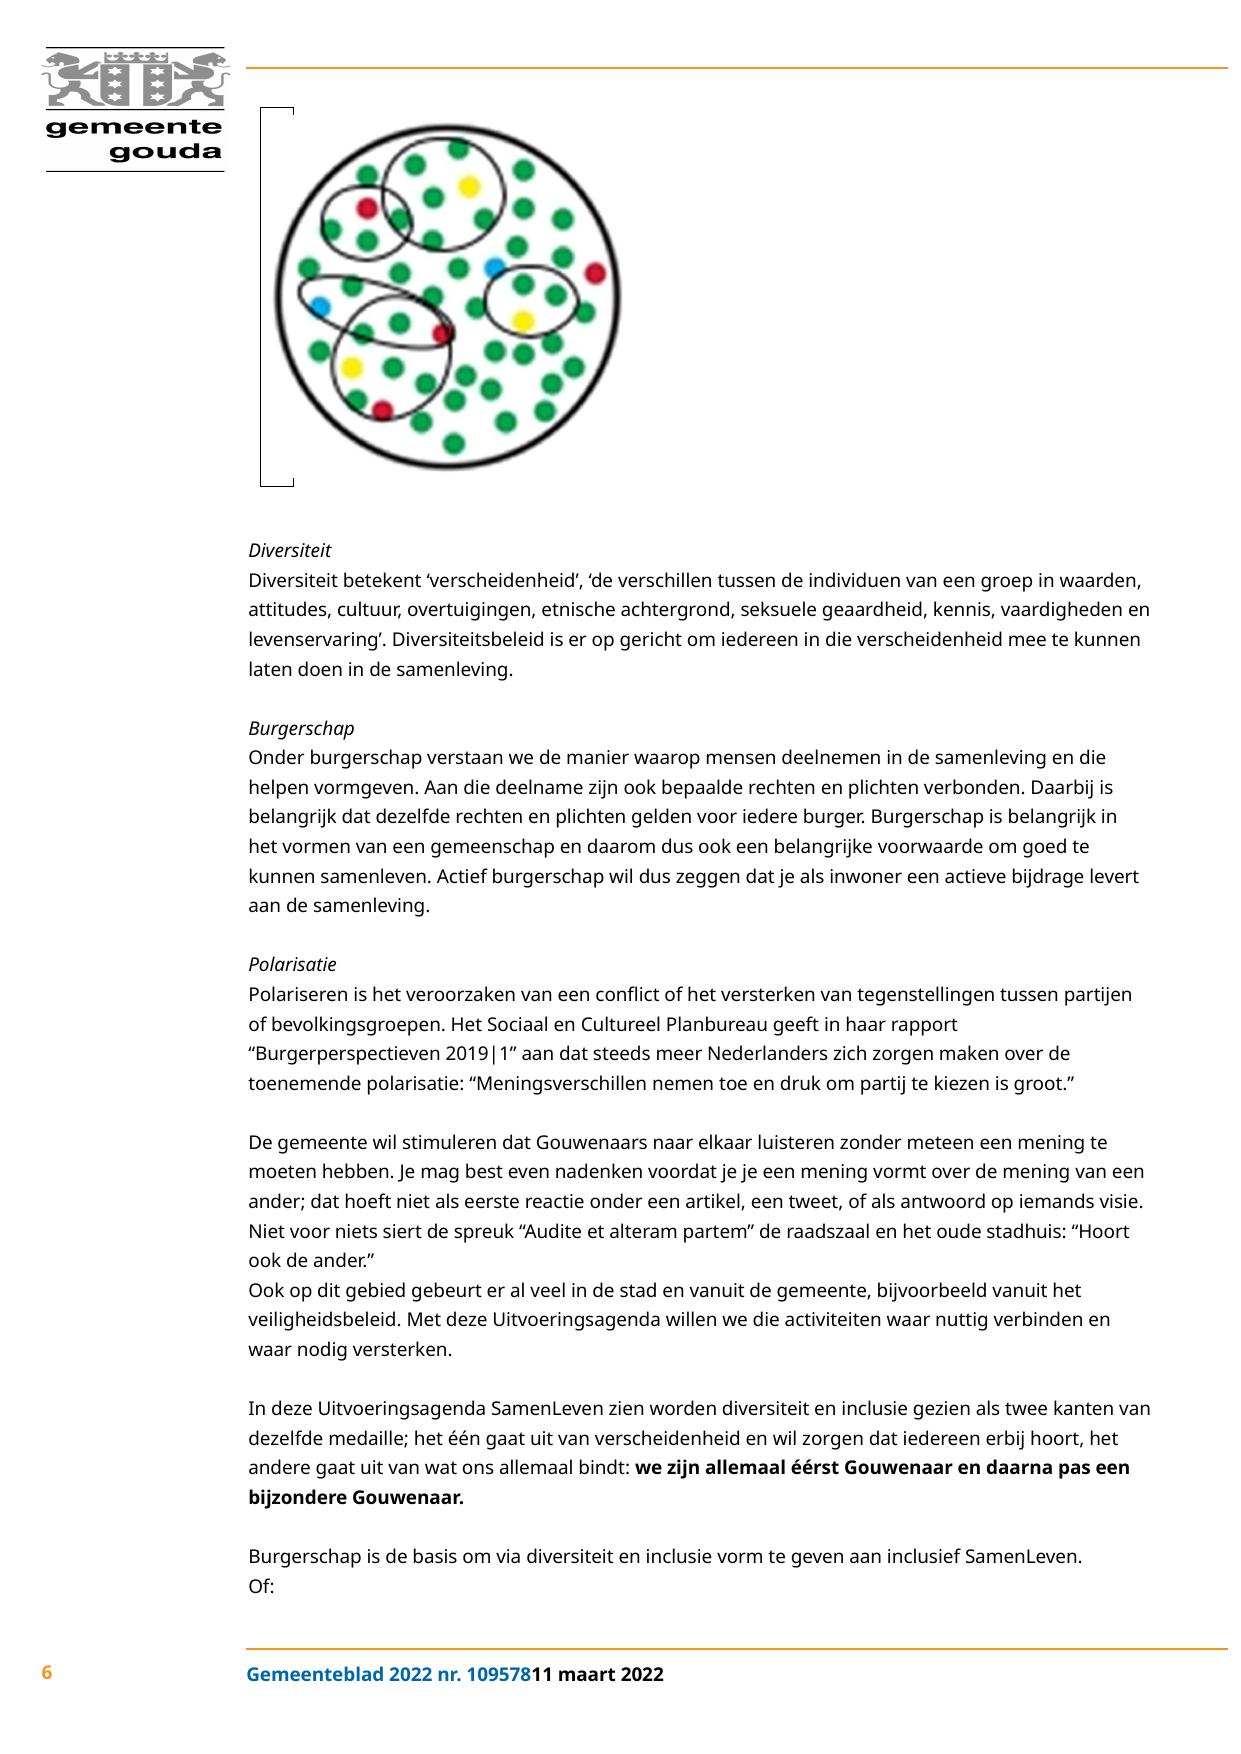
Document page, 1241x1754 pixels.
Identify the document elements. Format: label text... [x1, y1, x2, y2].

text Ook op dit gebied gebeurt er al veel in de stad en vanuit de gemeente, bijvoorbeeld vanuit het veiligheidsbeleid. Met deze Uitvoeringsagenda willen we die activiteiten waar nuttig verbinden en waar nodig versterken. [248, 1277, 1152, 1362]
text Burgerschap is de basis om via diversiteit en inclusie vorm te geven aan inclusief SamenLeven. [248, 1543, 1152, 1569]
text In deze Uitvoeringsagenda SamenLeven zien worden diversiteit en inclusie gezien als twee kanten van dezelfde medaille; het één gaat uit van verscheidenheid en wil zorgen dat iedereen erbij hoort, het andere gaat uit van wat ons allemaal bindt: we zijn allemaal éérst Gouwenaar en daarna pas een bijzondere Gouwenaar. [248, 1395, 1152, 1510]
text Diversiteit [248, 537, 1152, 563]
text Niet voor niets siert de spreuk “Audite et alteram partem” de raadszaal en het oude stadhuis: “Hoort ook de ander.” [248, 1218, 1152, 1273]
text Diversiteit betekent ‘verscheidenheid’, ‘de verschillen tussen de individuen van een groep in waarden, attitudes, cultuur, overtuigingen, etnische achtergrond, seksuele geaardheid, kennis, vaardigheden en levenservaring’. Diversiteitsbeleid is er op gericht om iedereen in die verscheidenheid mee te kunnen laten doen in de samenleving. [248, 567, 1152, 682]
picture [268, 115, 624, 478]
text Polariseren is het veroorzaken van een conflict of het versterken van tegenstellingen tussen partijen of bevolkingsgroepen. Het Sociaal en Cultureel Planbureau geeft in haar rapport “Burgerperspectieven 2019|1” aan dat steeds meer Nederlanders zich zorgen maken over de toenemende polarisatie: “Meningsverschillen nemen toe en druk om partij te kiezen is groot.” [248, 981, 1152, 1096]
text Of: [248, 1573, 1152, 1599]
text De gemeente wil stimuleren dat Gouwenaars naar elkaar luisteren zonder meteen een mening te moeten hebben. Je mag best even nadenken voordat je je een mening vormt over de mening van een ander; dat hoeft niet als eerste reactie onder een artikel, een tweet, of als antwoord op iemands visie. [248, 1129, 1152, 1214]
text Burgerschap [248, 715, 1152, 741]
text Onder burgerschap verstaan we de manier waarop mensen deelnemen in de samenleving en die helpen vormgeven. Aan die deelname zijn ook bepaalde rechten en plichten verbonden. Daarbij is belangrijk dat dezelfde rechten en plichten gelden voor iedere burger. Burgerschap is belangrijk in het vormen van een gemeenschap en daarom dus ook een belangrijke voorwaarde om goed te kunnen samenleven. Actief burgerschap wil dus zeggen dat je als inwoner een actieve bijdrage levert aan de samenleving. [248, 744, 1152, 918]
picture [41, 47, 231, 172]
text Polarisatie [248, 952, 1152, 977]
